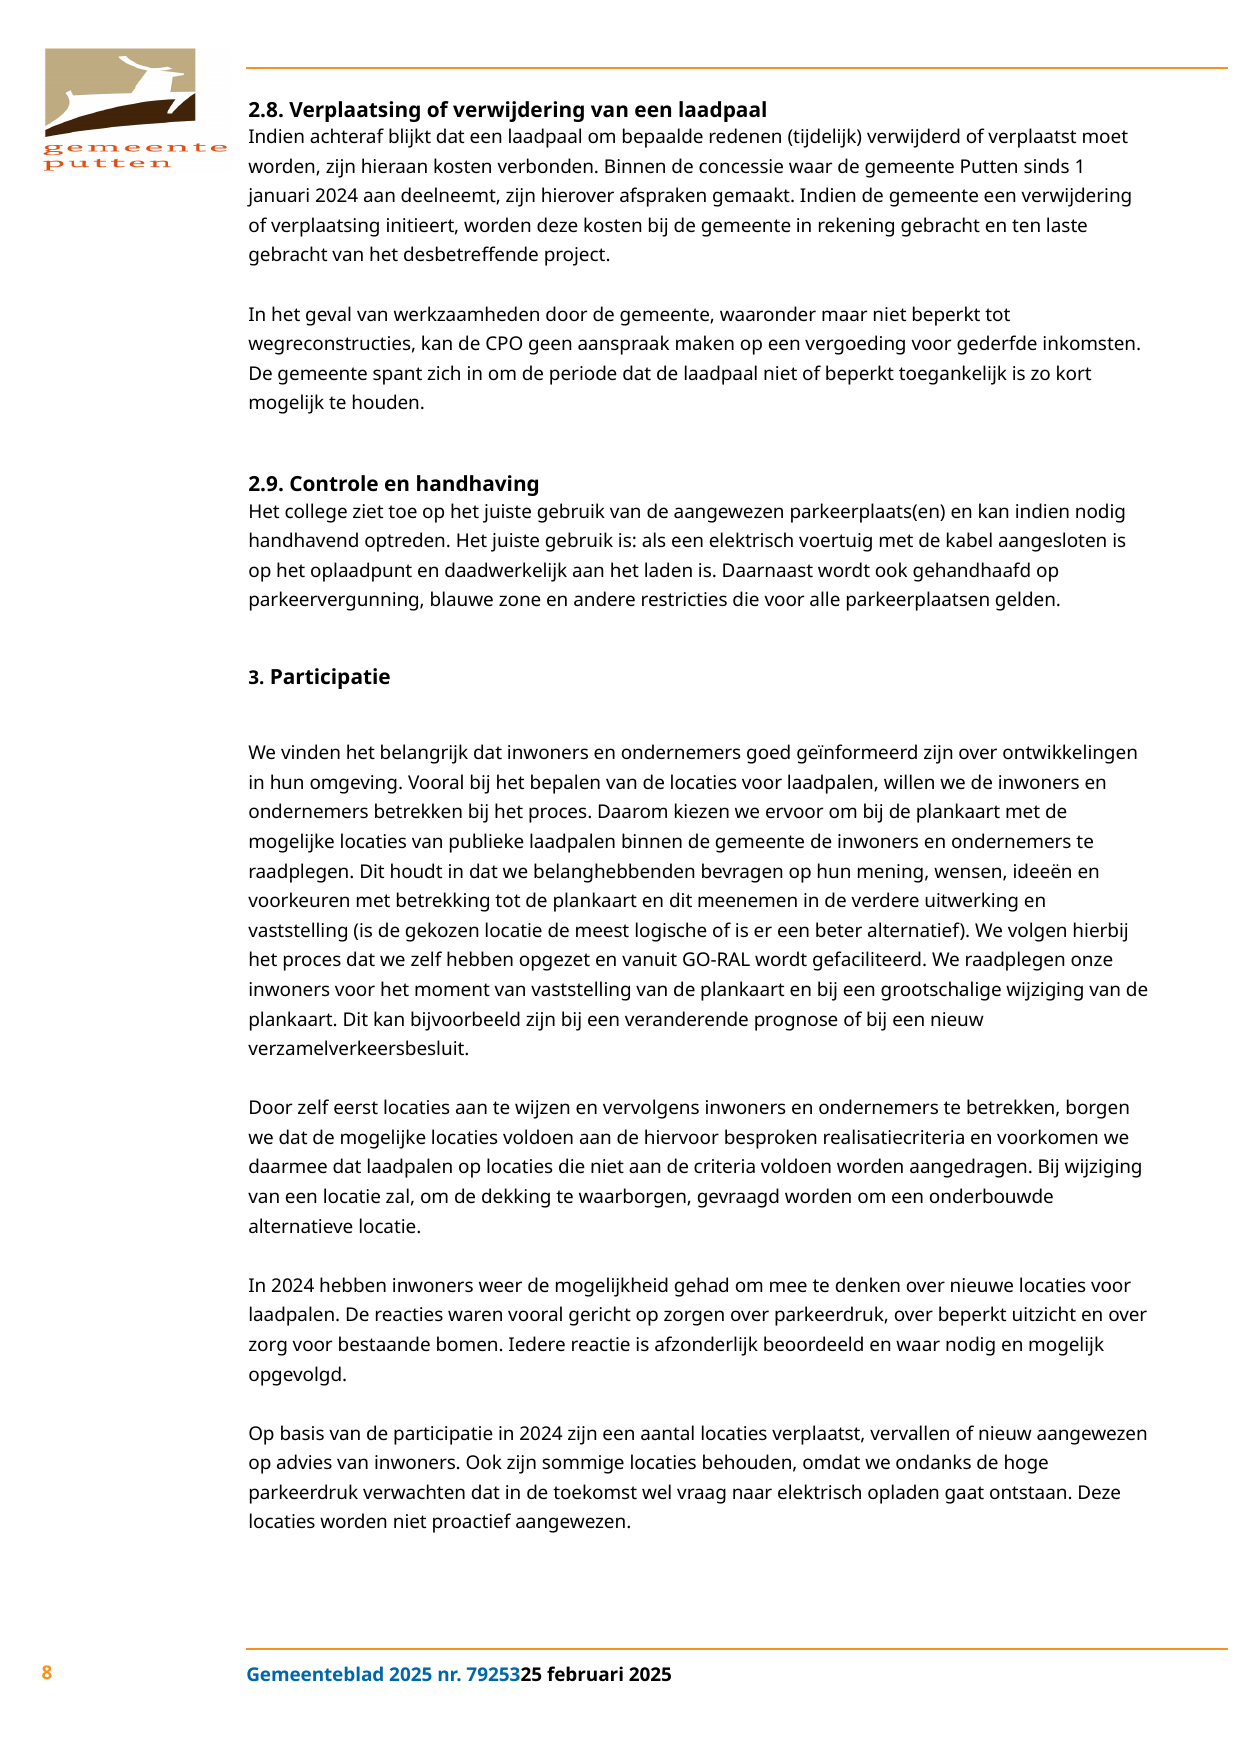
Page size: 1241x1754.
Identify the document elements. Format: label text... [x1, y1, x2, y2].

text Indien achteraf blijkt dat een laadpaal om bepaalde redenen (tijdelijk) verwijderd of verplaatst moet worden, zijn hieraan kosten verbonden. Binnen de concessie waar de gemeente Putten sinds 1 januari 2024 aan deelneemt, zijn hierover afspraken gemaakt. Indien de gemeente een verwijdering of verplaatsing initieert, worden deze kosten bij de gemeente in rekening gebracht en ten laste gebracht van het desbetreffende project. [248, 123, 1152, 267]
text We vinden het belangrijk dat inwoners en ondernemers goed geïnformeerd zijn over ontwikkelingen in hun omgeving. Vooral bij het bepalen van de locaties voor laadpalen, willen we de inwoners en ondernemers betrekken bij het proces. Daarom kiezen we ervoor om bij de plankaart met de mogelijke locaties van publieke laadpalen binnen de gemeente de inwoners en ondernemers te raadplegen. Dit houdt in dat we belanghebbenden bevragen op hun mening, wensen, ideeën en voorkeuren met betrekking tot de plankaart en dit meenemen in de verdere uitwerking en vaststelling (is de gekozen locatie de meest logische of is er een beter alternatief). We volgen hierbij het proces dat we zelf hebben opgezet en vanuit GO-RAL wordt gefaciliteerd. We raadplegen onze inwoners voor het moment van vaststelling van de plankaart en bij een grootschalige wijziging van de plankaart. Dit kan bijvoorbeeld zijn bij een veranderende prognose of bij een nieuw verzamelverkeersbesluit. [248, 739, 1152, 1061]
text 2.9. Controle en handhaving [248, 469, 1152, 498]
text In 2024 hebben inwoners weer de mogelijkheid gehad om mee te denken over nieuwe locaties voor laadpalen. De reacties waren vooral gericht op zorgen over parkeerdruk, over beperkt uitzicht en over zorg voor bestaande bomen. Iedere reactie is afzonderlijk beoordeeld en waar nodig en mogelijk opgevolgd. [248, 1272, 1152, 1387]
text Het college ziet toe op het juiste gebruik van de aangewezen parkeerplaats(en) en kan indien nodig handhavend optreden. Het juiste gebruik is: als een elektrisch voertuig met de kabel aangesloten is op het oplaadpunt en daadwerkelijk aan het laden is. Daarnaast wordt ook gehandhaafd op parkeervergunning, blauwe zone en andere restricties die voor alle parkeerplaatsen gelden. [248, 498, 1152, 612]
text 2.8. Verplaatsing of verwijdering van een laadpaal [248, 95, 1152, 123]
text Door zelf eerst locaties aan te wijzen en vervolgens inwoners en ondernemers te betrekken, borgen we dat de mogelijke locaties voldoen aan de hiervoor besproken realisatiecriteria en voorkomen we daarmee dat laadpalen op locaties die niet aan de criteria voldoen worden aangedragen. Bij wijziging van een locatie zal, om de dekking te waarborgen, gevraagd worden om een onderbouwde alternatieve locatie. [248, 1094, 1152, 1239]
text Op basis van de participatie in 2024 zijn een aantal locaties verplaatst, vervallen of nieuw aangewezen op advies van inwoners. Ook zijn sommige locaties behouden, omdat we ondanks de hoge parkeerdruk verwachten dat in de toekomst wel vraag naar elektrisch opladen gaat ontstaan. Deze locaties worden niet proactief aangewezen. [248, 1420, 1152, 1534]
text In het geval van werkzaamheden door de gemeente, waaronder maar niet beperkt tot wegreconstructies, kan de CPO geen aanspraak maken op een vergoeding voor gederfde inkomsten. De gemeente spant zich in om de periode dat de laadpaal niet of beperkt toegankelijk is zo kort mogelijk te houden. [248, 301, 1152, 415]
text 3. Participatie [248, 662, 1152, 690]
picture [41, 47, 231, 172]
